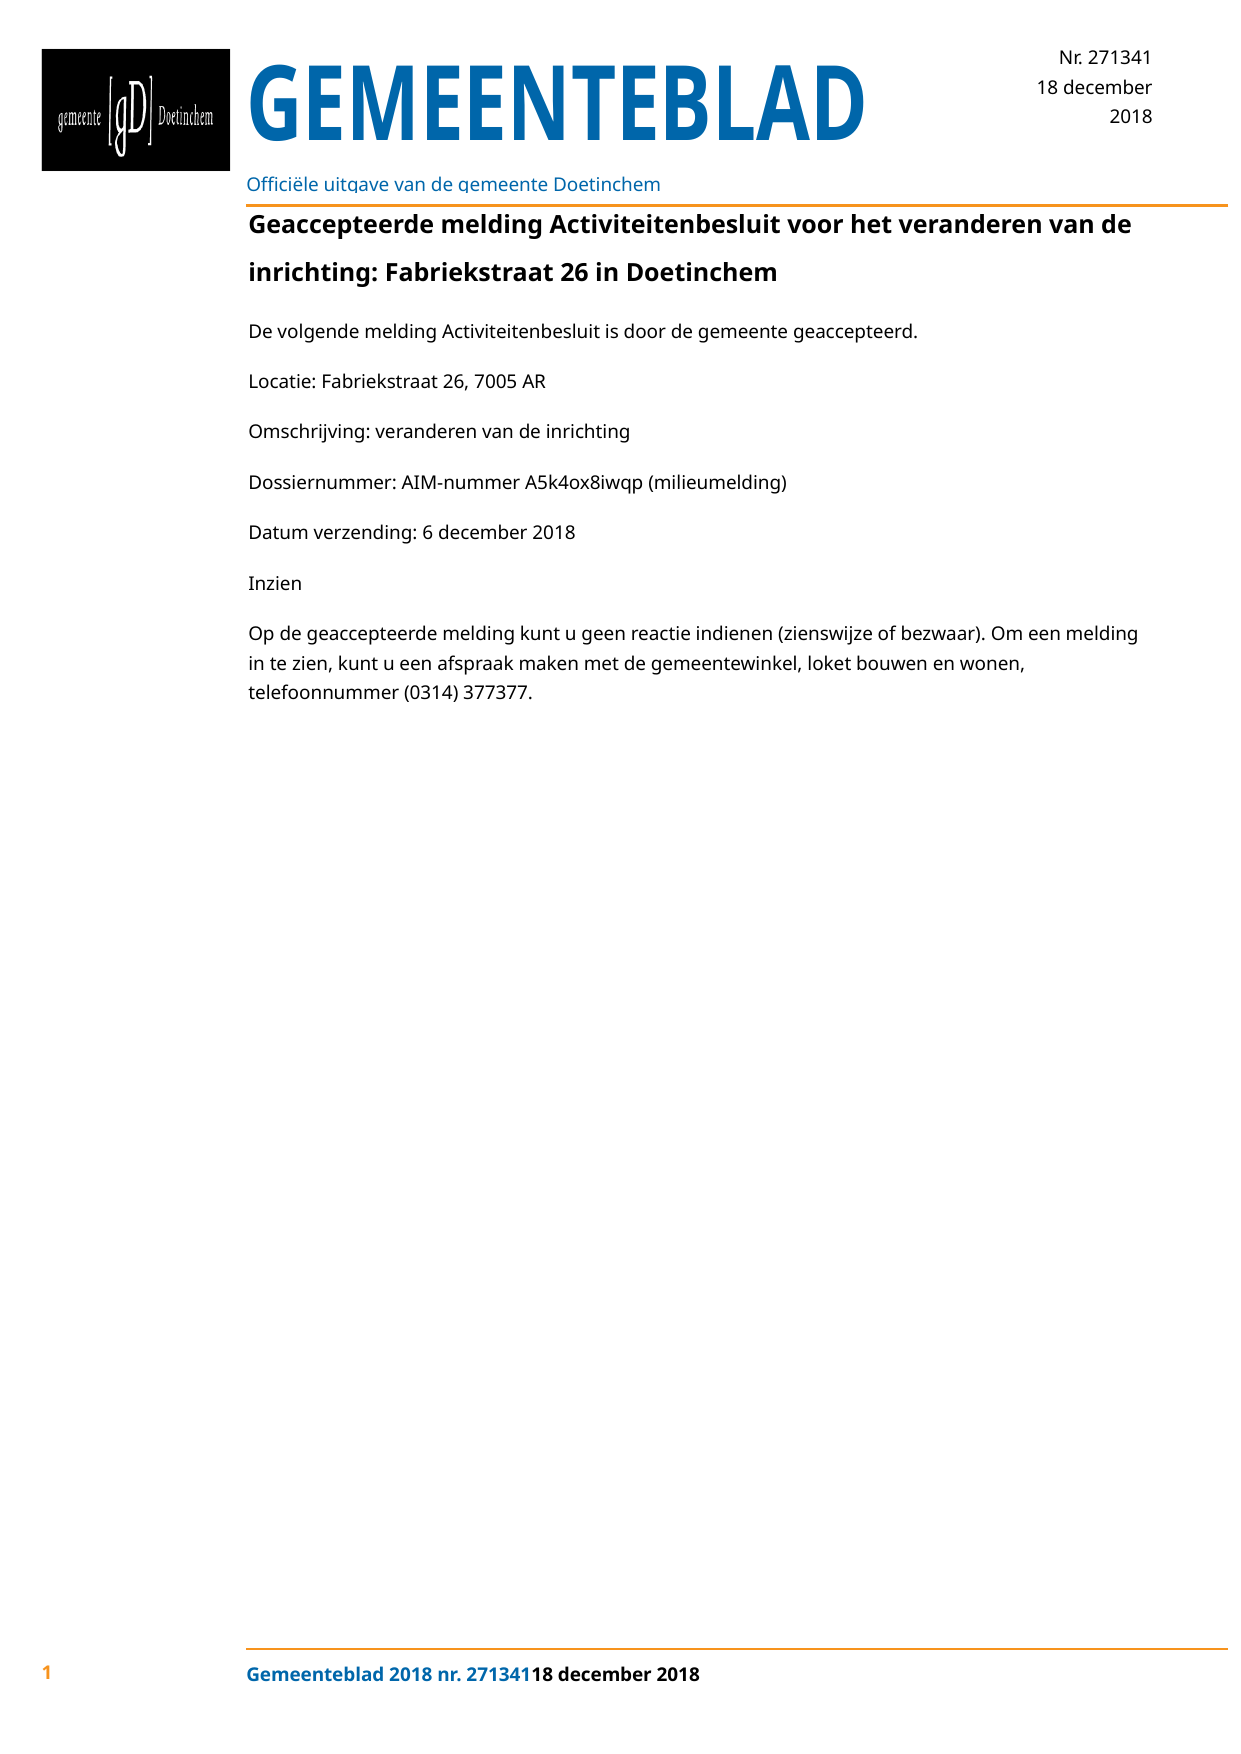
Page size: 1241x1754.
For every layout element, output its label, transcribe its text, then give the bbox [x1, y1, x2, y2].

text Inzien [248, 570, 1152, 596]
text De volgende melding Activiteitenbesluit is door de gemeente geaccepteerd. [248, 318, 1152, 344]
text Locatie: Fabriekstraat 26, 7005 AR [248, 368, 1152, 394]
picture [41, 47, 231, 172]
text Datum verzending: 6 december 2018 [248, 519, 1152, 545]
text Omschrijving: veranderen van de inrichting [248, 419, 1152, 444]
text Dossiernummer: AIM-nummer A5k4ox8iwqp (milieumelding) [248, 469, 1152, 495]
text Op de geaccepteerde melding kunt u geen reactie indienen (zienswijze of bezwaar). Om een melding in te zien, kunt u een afspraak maken met de gemeentewinkel, loket bouwen en wonen, telefoonnummer (0314) 377377. [248, 620, 1152, 705]
text Geaccepteerde melding Activiteitenbesluit voor het veranderen van de inrichting: Fabriekstraat 26 in Doetinchem [248, 207, 1152, 288]
